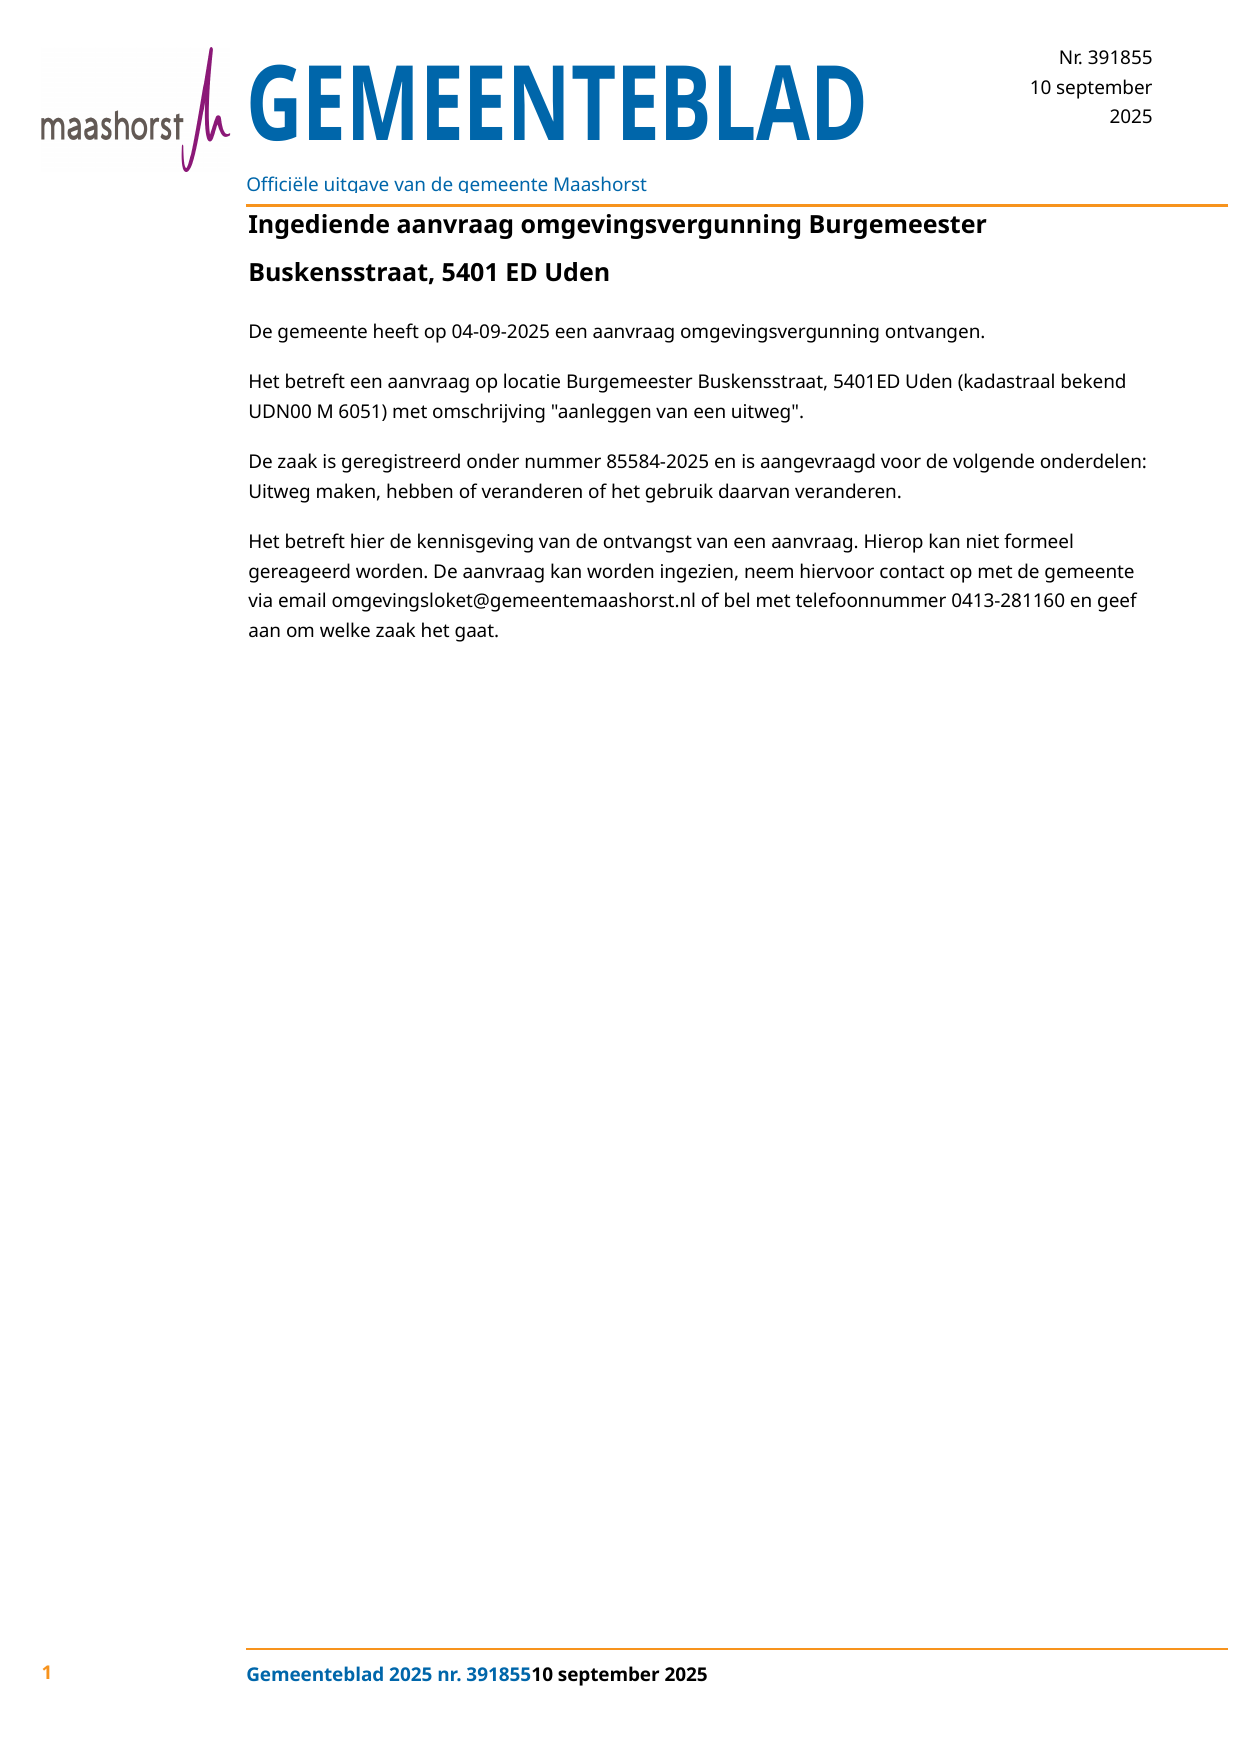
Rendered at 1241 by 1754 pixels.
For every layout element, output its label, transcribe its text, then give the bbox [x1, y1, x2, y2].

text Ingediende aanvraag omgevingsvergunning Burgemeester Buskensstraat, 5401 ED Uden [248, 207, 1152, 288]
picture [41, 47, 231, 172]
text Het betreft hier de kennisgeving van de ontvangst van een aanvraag. Hierop kan niet formeel gereageerd worden. De aanvraag kan worden ingezien, neem hiervoor contact op met de gemeente via email omgevingsloket@gemeentemaashorst.nl of bel met telefoonnummer 0413-281160 en geef aan om welke zaak het gaat. [248, 528, 1152, 643]
text Het betreft een aanvraag op locatie Burgemeester Buskensstraat, 5401ED Uden (kadastraal bekend UDN00 M 6051) met omschrijving "aanleggen van een uitweg". [248, 368, 1152, 424]
text De zaak is geregistreerd onder nummer 85584-2025 en is aangevraagd voor de volgende onderdelen: Uitweg maken, hebben of veranderen of het gebruik daarvan veranderen. [248, 448, 1152, 504]
text De gemeente heeft op 04-09-2025 een aanvraag omgevingsvergunning ontvangen. [248, 318, 1152, 344]
